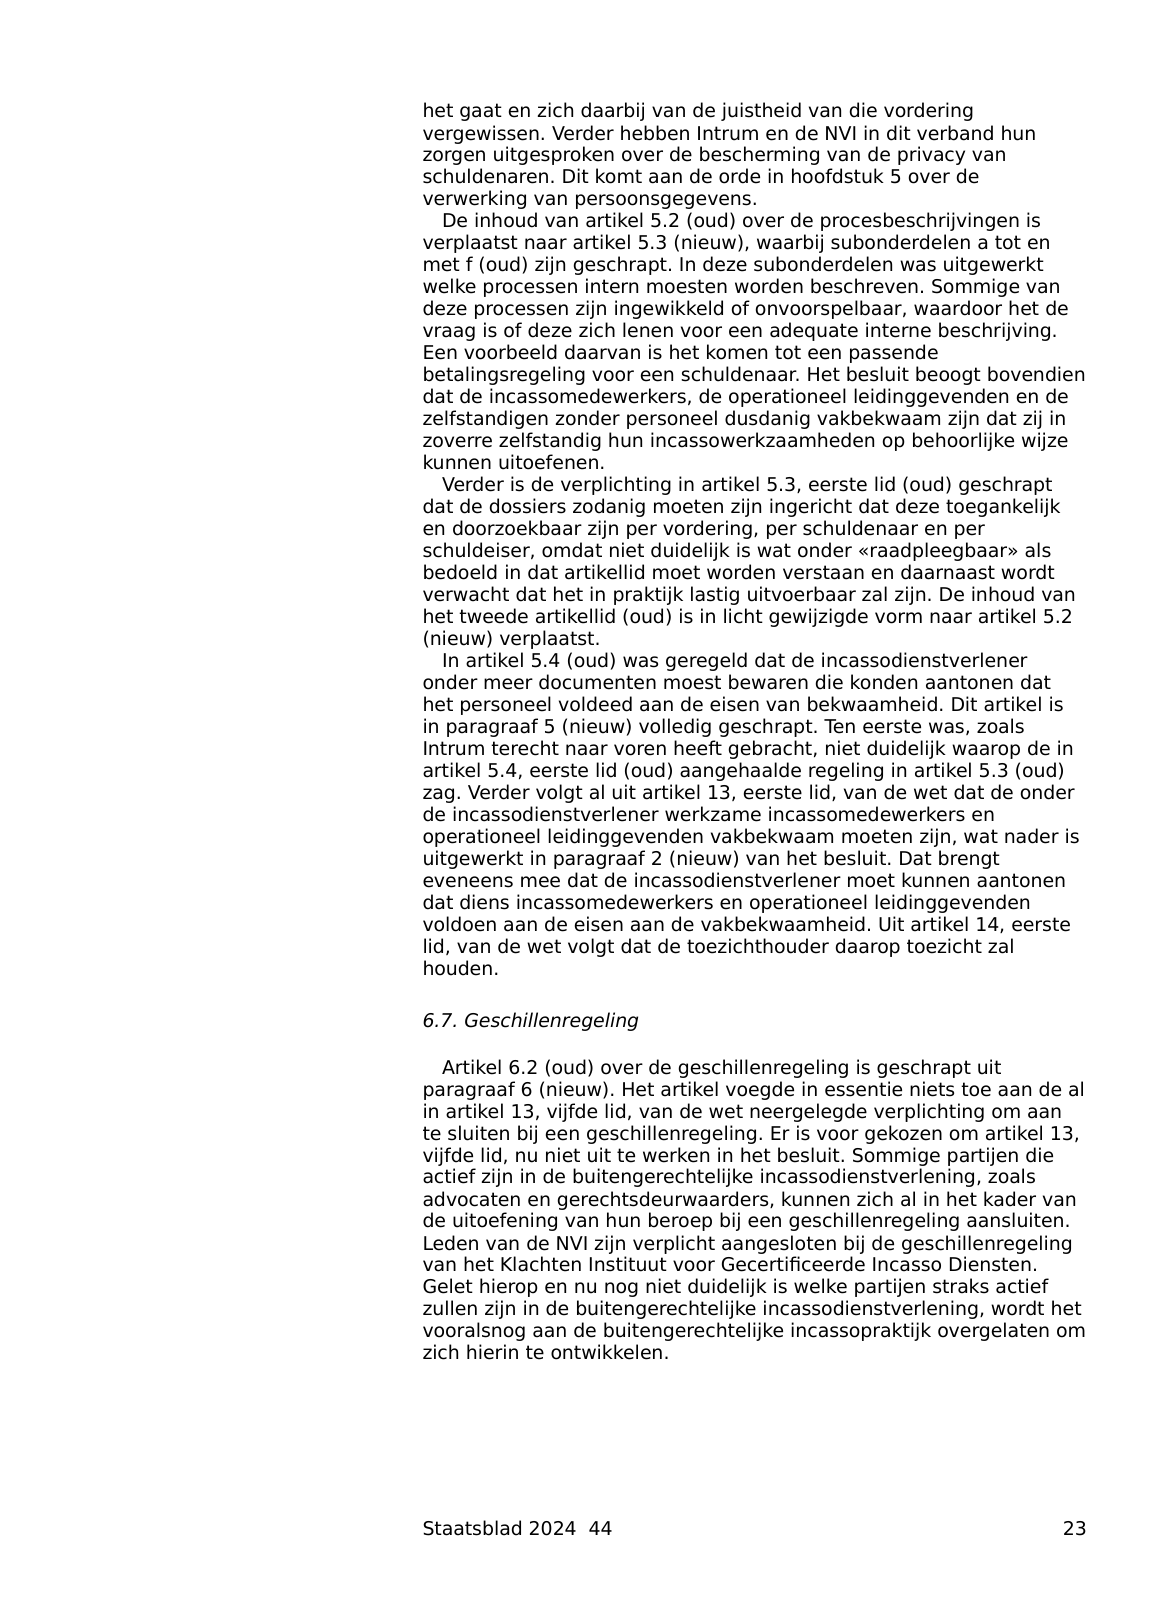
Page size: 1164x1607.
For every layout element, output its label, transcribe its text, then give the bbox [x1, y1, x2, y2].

subtitle 6.7. Geschillenregeling [422, 1009, 1087, 1032]
text In artikel 5.4 (oud) was geregeld dat de incassodienstverlener onder meer documenten moest bewaren die konden aantonen dat het personeel voldeed aan de eisen van bekwaamheid. Dit artikel is in paragraaf 5 (nieuw) volledig geschrapt. Ten eerste was, zoals Intrum terecht naar voren heeft gebracht, niet duidelijk waarop de in artikel 5.4, eerste lid (oud) aangehaalde regeling in artikel 5.3 (oud) zag. Verder volgt al uit artikel 13, eerste lid, van de wet dat de onder de incassodienstverlener werkzame incassomedewerkers en operationeel leidinggevenden vakbekwaam moeten zijn, wat nader is uitgewerkt in paragraaf 2 (nieuw) van het besluit. Dat brengt eveneens mee dat de incassodienstverlener moet kunnen aantonen dat diens incassomedewerkers en operationeel leidinggevenden voldoen aan de eisen aan de vakbekwaamheid. Uit artikel 14, eerste lid, van de wet volgt dat de toezichthouder daarop toezicht zal houden. [422, 650, 1087, 979]
text Artikel 6.2 (oud) over de geschillenregeling is geschrapt uit paragraaf 6 (nieuw). Het artikel voegde in essentie niets toe aan de al in artikel 13, vijfde lid, van de wet neergelegde verplichting om aan te sluiten bij een geschillenregeling. Er is voor gekozen om artikel 13, vijfde lid, nu niet uit te werken in het besluit. Sommige partijen die actief zijn in de buitengerechtelijke incassodienstverlening, zoals advocaten en gerechtsdeurwaarders, kunnen zich al in het kader van de uitoefening van hun beroep bij een geschillenregeling aansluiten. Leden van de NVI zijn verplicht aangesloten bij de geschillenregeling van het Klachten Instituut voor Gecertificeerde Incasso Diensten. Gelet hierop en nu nog niet duidelijk is welke partijen straks actief zullen zijn in de buitengerechtelijke incassodienstverlening, wordt het vooralsnog aan de buitengerechtelijke incassopraktijk overgelaten om zich hierin te ontwikkelen. [422, 1057, 1087, 1364]
text De inhoud van artikel 5.2 (oud) over de procesbeschrijvingen is verplaatst naar artikel 5.3 (nieuw), waarbij subonderdelen a tot en met f (oud) zijn geschrapt. In deze subonderdelen was uitgewerkt welke processen intern moesten worden beschreven. Sommige van deze processen zijn ingewikkeld of onvoorspelbaar, waardoor het de vraag is of deze zich lenen voor een adequate interne beschrijving. Een voorbeeld daarvan is het komen tot een passende betalingsregeling voor een schuldenaar. Het besluit beoogt bovendien dat de incassomedewerkers, de operationeel leidinggevenden en de zelfstandigen zonder personeel dusdanig vakbekwaam zijn dat zij in zoverre zelfstandig hun incassowerkzaamheden op behoorlijke wijze kunnen uitoefenen. [422, 210, 1087, 474]
text Verder is de verplichting in artikel 5.3, eerste lid (oud) geschrapt dat de dossiers zodanig moeten zijn ingericht dat deze toegankelijk en doorzoekbaar zijn per vordering, per schuldenaar en per schuldeiser, omdat niet duidelijk is wat onder «raadpleegbaar» als bedoeld in dat artikellid moet worden verstaan en daarnaast wordt verwacht dat het in praktijk lastig uitvoerbaar zal zijn. De inhoud van het tweede artikellid (oud) is in licht gewijzigde vorm naar artikel 5.2 (nieuw) verplaatst. [422, 474, 1087, 650]
text het gaat en zich daarbij van de juistheid van die vordering vergewissen. Verder hebben Intrum en de NVI in dit verband hun zorgen uitgesproken over de bescherming van de privacy van schuldenaren. Dit komt aan de orde in hoofdstuk 5 over de verwerking van persoonsgegevens. [422, 100, 1087, 210]
